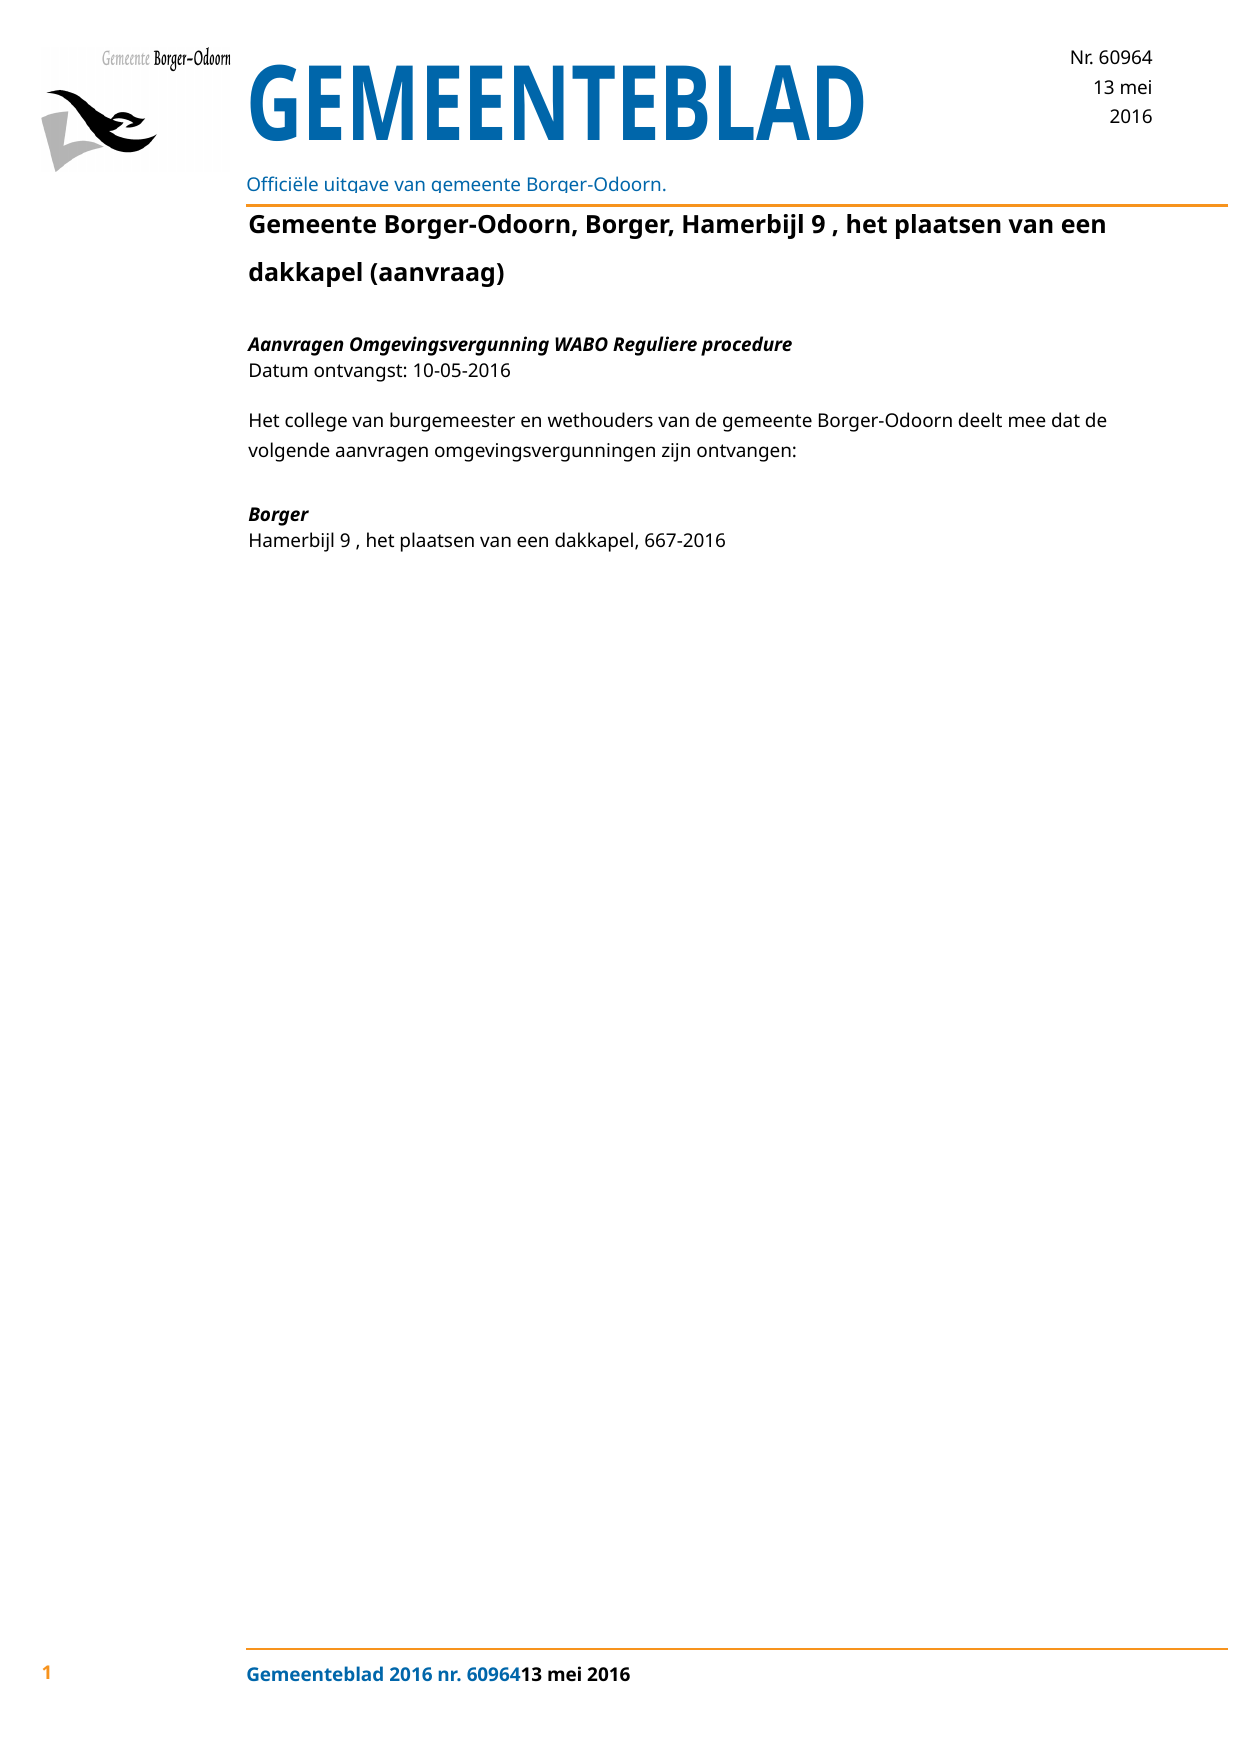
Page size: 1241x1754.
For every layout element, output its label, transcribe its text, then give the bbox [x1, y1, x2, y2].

picture [41, 47, 231, 172]
text Hamerbijl 9 , het plaatsen van een dakkapel, 667-2016 [248, 527, 1152, 553]
text Borger [248, 501, 1152, 527]
text Gemeente Borger-Odoorn, Borger, Hamerbijl 9 , het plaatsen van een dakkapel (aanvraag) [248, 207, 1152, 288]
text Datum ontvangst: 10-05-2016 [248, 357, 1152, 383]
text Aanvragen Omgevingsvergunning WABO Reguliere procedure [248, 331, 1152, 357]
text Het college van burgemeester en wethouders van de gemeente Borger-Odoorn deelt mee dat de volgende aanvragen omgevingsvergunningen zijn ontvangen: [248, 408, 1152, 463]
